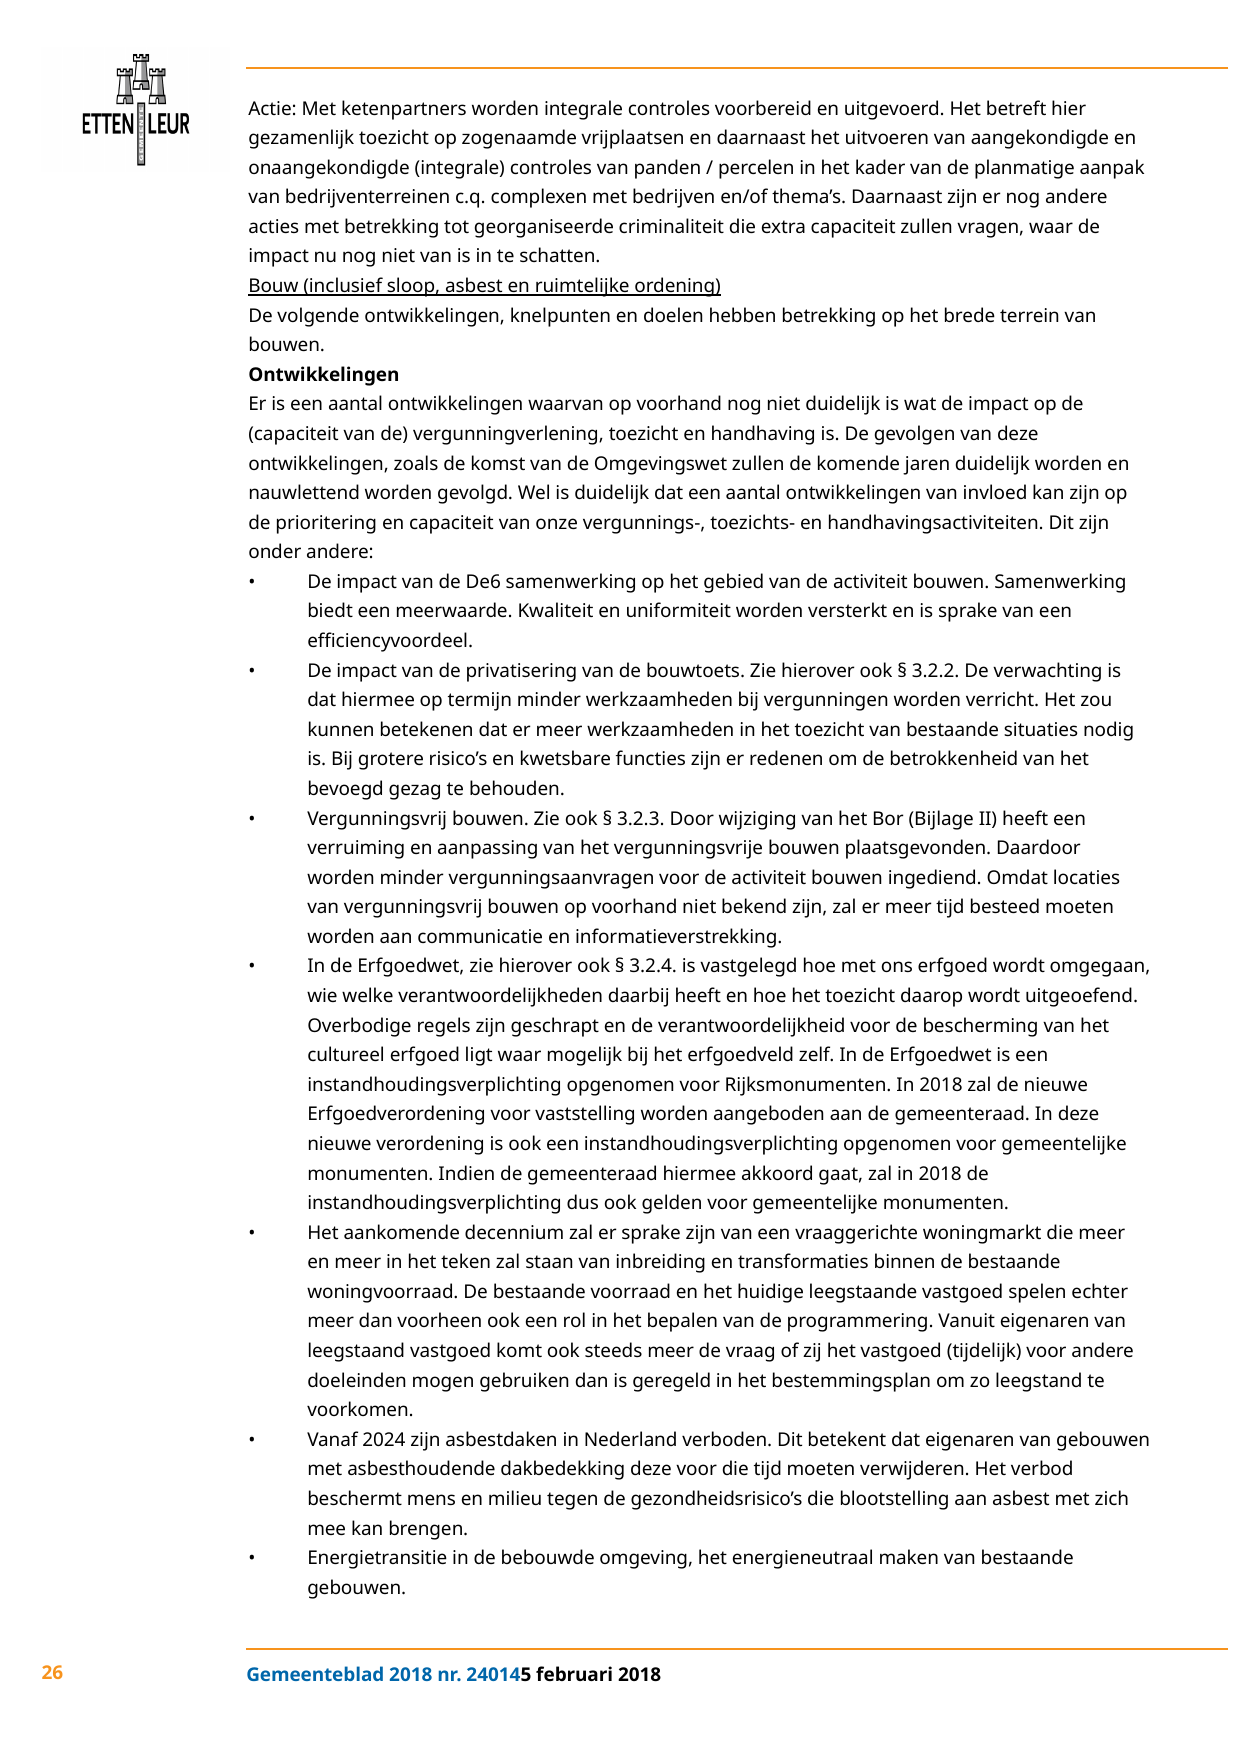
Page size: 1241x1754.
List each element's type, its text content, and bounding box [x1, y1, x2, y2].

list Het aankomende decennium zal er sprake zijn van een vraaggerichte woningmarkt die meer en meer in het teken zal staan van inbreiding en transformaties binnen de bestaande woningvoorraad. De bestaande voorraad en het huidige leegstaande vastgoed spelen echter meer dan voorheen ook een rol in het bepalen van de programmering. Vanuit eigenaren van leegstaand vastgoed komt ook steeds meer de vraag of zij het vastgoed (tijdelijk) voor andere doeleinden mogen gebruiken dan is geregeld in het bestemmingsplan om zo leegstand te voorkomen. [248, 1219, 1152, 1422]
picture [41, 47, 231, 172]
text Bouw (inclusief sloop, asbest en ruimtelijke ordening) [248, 272, 1152, 298]
list Vergunningsvrij bouwen. Zie ook § 3.2.3. Door wijziging van het Bor (Bijlage II) heeft een verruiming en aanpassing van het vergunningsvrije bouwen plaatsgevonden. Daardoor worden minder vergunningsaanvragen voor de activiteit bouwen ingediend. Omdat locaties van vergunningsvrij bouwen op voorhand niet bekend zijn, zal er meer tijd besteed moeten worden aan communicatie en informatieverstrekking. [248, 805, 1152, 949]
text Actie: Met ketenpartners worden integrale controles voorbereid en uitgevoerd. Het betreft hier gezamenlijk toezicht op zogenaamde vrijplaatsen en daarnaast het uitvoeren van aangekondigde en onaangekondigde (integrale) controles van panden / percelen in het kader van de planmatige aanpak van bedrijventerreinen c.q. complexen met bedrijven en/of thema’s. Daarnaast zijn er nog andere acties met betrekking tot georganiseerde criminaliteit die extra capaciteit zullen vragen, waar de impact nu nog niet van is in te schatten. [248, 95, 1152, 268]
text De volgende ontwikkelingen, knelpunten en doelen hebben betrekking op het brede terrein van bouwen. [248, 302, 1152, 357]
list Vanaf 2024 zijn asbestdaken in Nederland verboden. Dit betekent dat eigenaren van gebouwen met asbesthoudende dakbedekking deze voor die tijd moeten verwijderen. Het verbod beschermt mens en milieu tegen de gezondheidsrisico’s die blootstelling aan asbest met zich mee kan brengen. [248, 1426, 1152, 1541]
text Er is een aantal ontwikkelingen waarvan op voorhand nog niet duidelijk is wat de impact op de (capaciteit van de) vergunningverlening, toezicht en handhaving is. De gevolgen van deze ontwikkelingen, zoals de komst van de Omgevingswet zullen de komende jaren duidelijk worden en nauwlettend worden gevolgd. Wel is duidelijk dat een aantal ontwikkelingen van invloed kan zijn op de prioritering en capaciteit van onze vergunnings-, toezichts- en handhavingsactiviteiten. Dit zijn onder andere: [248, 391, 1152, 564]
text Ontwikkelingen [248, 361, 1152, 387]
list Energietransitie in de bebouwde omgeving, het energieneutraal maken van bestaande gebouwen. [248, 1544, 1152, 1600]
list De impact van de De6 samenwerking op het gebied van de activiteit bouwen. Samenwerking biedt een meerwaarde. Kwaliteit en uniformiteit worden versterkt en is sprake van een efficiencyvoordeel. [248, 568, 1152, 653]
list De impact van de privatisering van de bouwtoets. Zie hierover ook § 3.2.2. De verwachting is dat hiermee op termijn minder werkzaamheden bij vergunningen worden verricht. Het zou kunnen betekenen dat er meer werkzaamheden in het toezicht van bestaande situaties nodig is. Bij grotere risico’s en kwetsbare functies zijn er redenen om de betrokkenheid van het bevoegd gezag te behouden. [248, 657, 1152, 801]
list In de Erfgoedwet, zie hierover ook § 3.2.4. is vastgelegd hoe met ons erfgoed wordt omgegaan, wie welke verantwoordelijkheden daarbij heeft en hoe het toezicht daarop wordt uitgeoefend. Overbodige regels zijn geschrapt en de verantwoordelijkheid voor de bescherming van het cultureel erfgoed ligt waar mogelijk bij het erfgoedveld zelf. In de Erfgoedwet is een instandhoudingsverplichting opgenomen voor Rijksmonumenten. In 2018 zal de nieuwe Erfgoedverordening voor vaststelling worden aangeboden aan de gemeenteraad. In deze nieuwe verordening is ook een instandhoudingsverplichting opgenomen voor gemeentelijke monumenten. Indien de gemeenteraad hiermee akkoord gaat, zal in 2018 de instandhoudingsverplichting dus ook gelden voor gemeentelijke monumenten. [248, 953, 1152, 1215]
